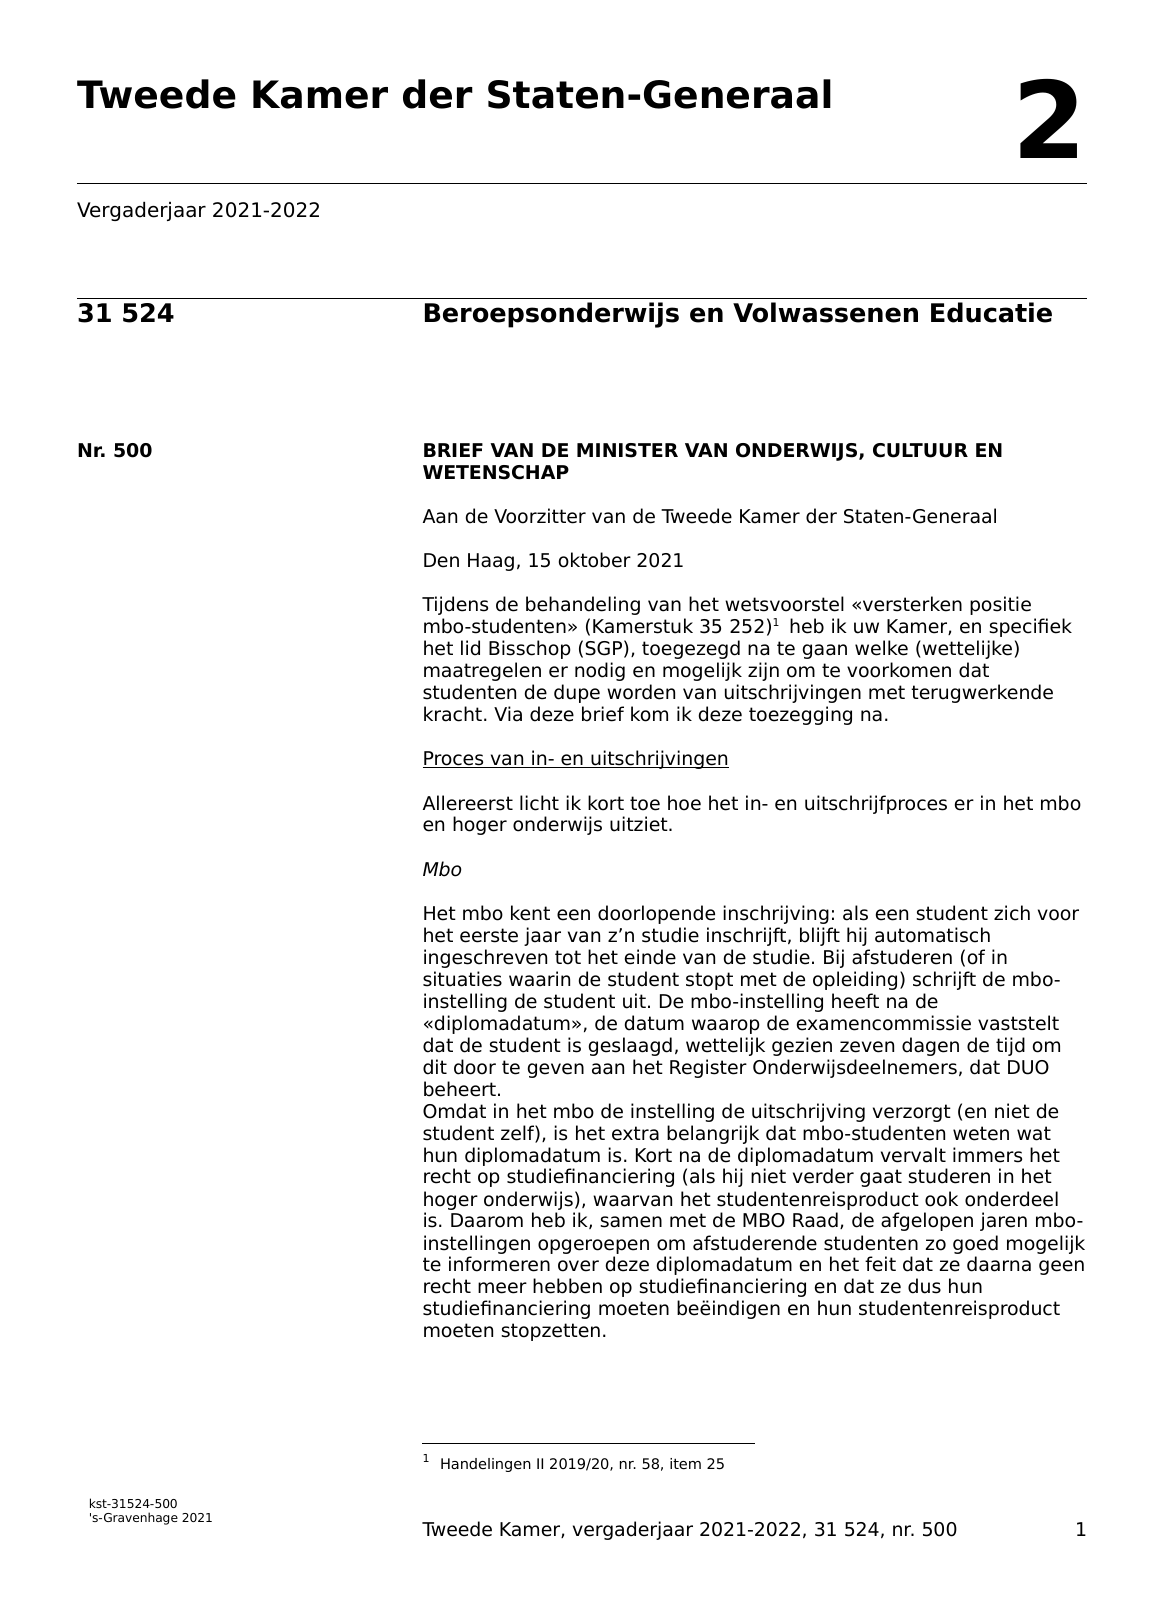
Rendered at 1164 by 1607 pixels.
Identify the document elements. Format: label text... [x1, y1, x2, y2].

text Den Haag, 15 oktober 2021 [422, 550, 1087, 572]
subtitle 31 524 Beroepsonderwijs en Volwassenen Educatie [77, 299, 1087, 329]
text 's-Gravenhage 2021 [88, 1511, 323, 1525]
table_cell Vergaderjaar 2021-2022 [77, 184, 1087, 298]
text Omdat in het mbo de instelling de uitschrijving verzorgt (en niet de student zelf), is het extra belangrijk dat mbo-studenten weten wat hun diplomadatum is. Kort na de diplomadatum vervalt immers het recht op studiefinanciering (als hij niet verder gaat studeren in het hoger onderwijs), waarvan het studentenreisproduct ook onderdeel is. Daarom heb ik, samen met de MBO Raad, de afgelopen jaren mbo-instellingen opgeroepen om afstuderende studenten zo goed mogelijk te informeren over deze diplomadatum en het feit dat ze daarna geen recht meer hebben op studiefinanciering en dat ze dus hun studiefinanciering moeten beëindigen en hun studentenreisproduct moeten stopzetten. [422, 1101, 1087, 1342]
text Tijdens de behandeling van het wetsvoorstel «versterken positie mbo-studenten» (Kamerstuk 35 252) heb ik uw Kamer, en specifiek het lid Bisschop (SGP), toegezegd na te gaan welke (wettelijke) maatregelen er nodig en mogelijk zijn om te voorkomen dat studenten de dupe worden van uitschrijvingen met terugwerkende kracht. Via deze brief kom ik deze toezegging na. [422, 594, 1087, 726]
text Handelingen II 2019/20, nr. 58, item 25 [422, 1452, 1087, 1474]
text Aan de Voorzitter van de Tweede Kamer der Staten-Generaal [422, 506, 1087, 528]
subtitle Proces van in- en uitschrijvingen [422, 748, 1087, 770]
text kst-31524-500 [88, 1497, 323, 1511]
text Allereerst licht ik kort toe hoe het in- en uitschrijfproces er in het mbo en hoger onderwijs uitziet. [422, 792, 1087, 836]
text Het mbo kent een doorlopende inschrijving: als een student zich voor het eerste jaar van z’n studie inschrijft, blijft hij automatisch ingeschreven tot het einde van de studie. Bij afstuderen (of in situaties waarin de student stopt met de opleiding) schrijft de mbo-instelling de student uit. De mbo-instelling heeft na de «diplomadatum», de datum waarop de examencommissie vaststelt dat de student is geslaagd, wettelijk gezien zeven dagen de tijd om dit door te geven aan het Register Onderwijsdeelnemers, dat DUO beheert. [422, 903, 1087, 1101]
subtitle Mbo [422, 858, 1087, 881]
table_header 2 [886, 59, 1087, 183]
subtitle Nr. 500 BRIEF VAN DE MINISTER VAN ONDERWIJS, CULTUUR EN WETENSCHAP [77, 440, 1087, 484]
table_header Tweede Kamer der Staten-Generaal [77, 59, 886, 183]
